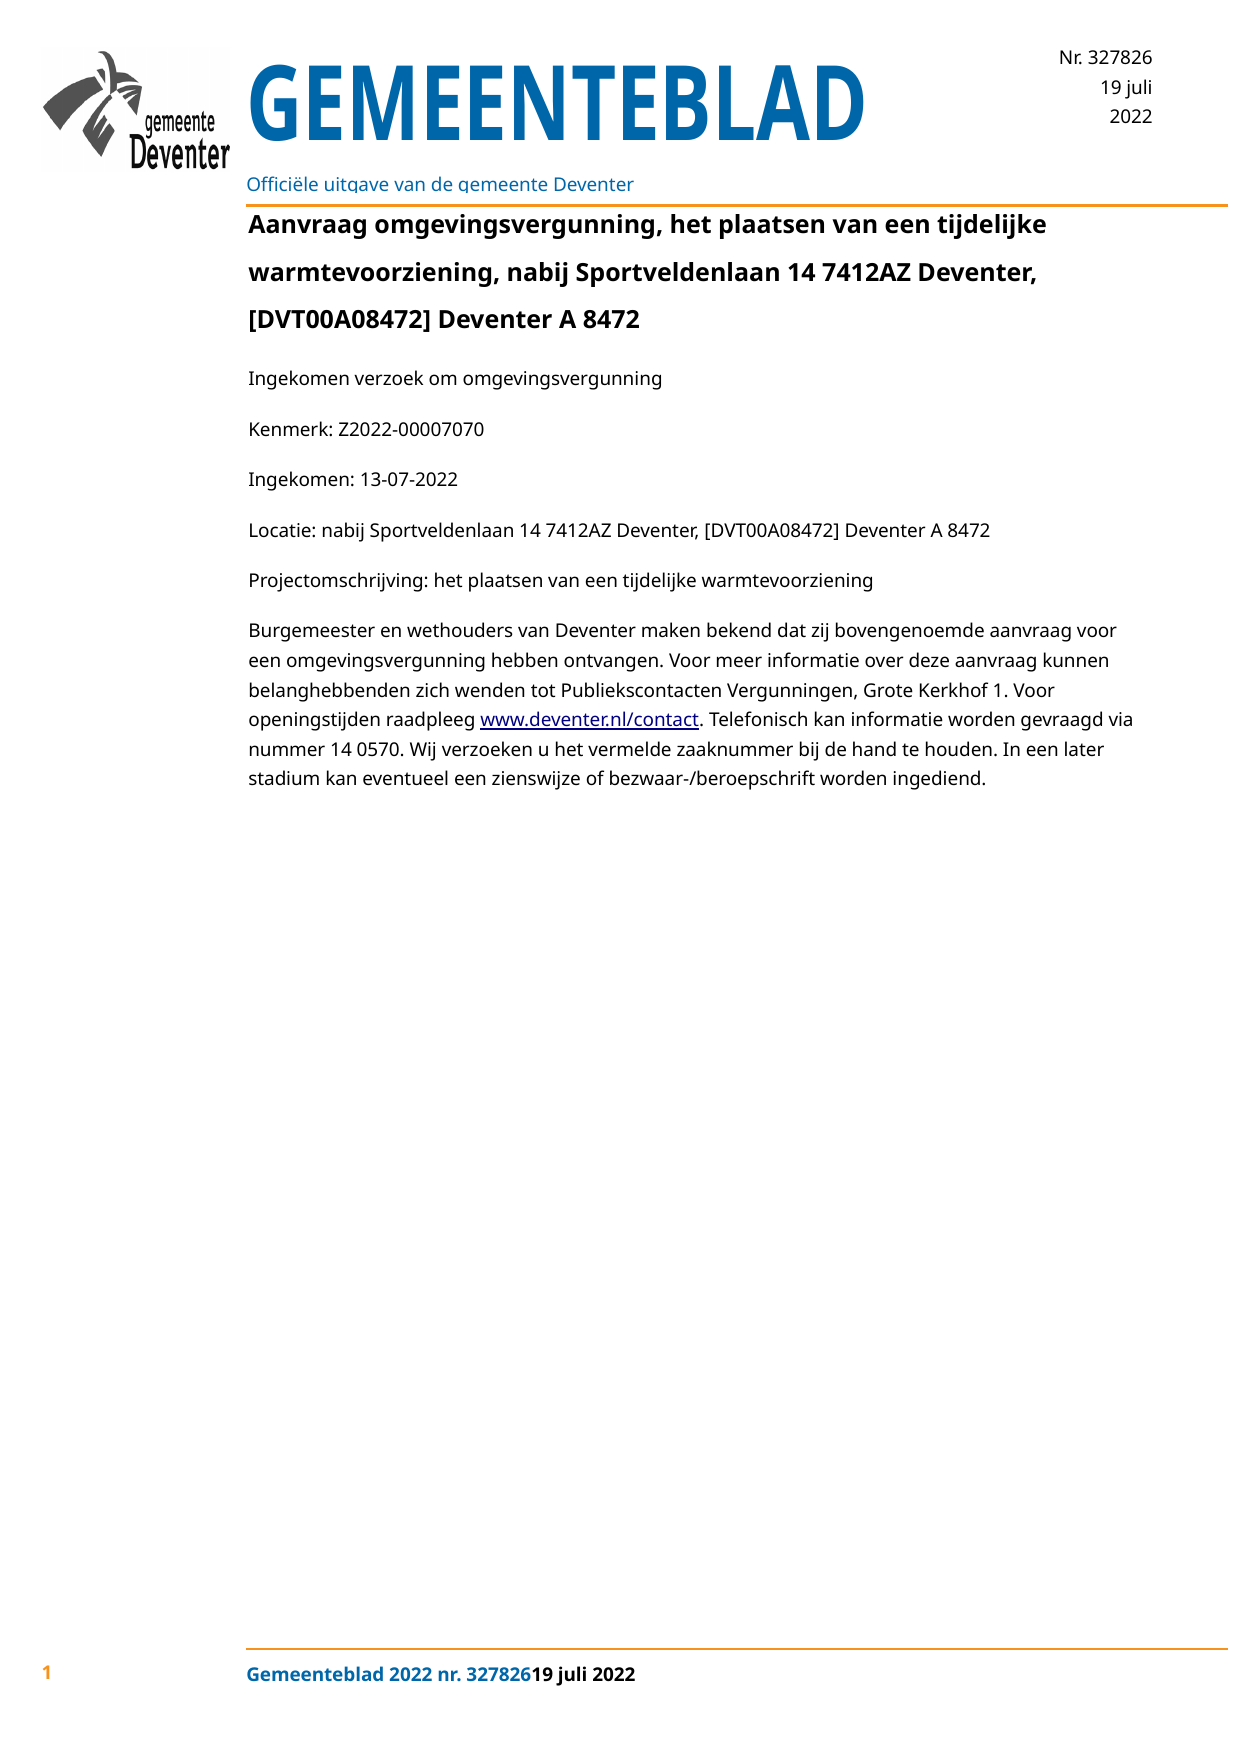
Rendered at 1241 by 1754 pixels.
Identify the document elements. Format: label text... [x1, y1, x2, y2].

text Kenmerk: Z2022-00007070 [248, 416, 1152, 442]
text Locatie: nabij Sportveldenlaan 14 7412AZ Deventer, [DVT00A08472] Deventer A 8472 [248, 517, 1152, 542]
text Aanvraag omgevingsvergunning, het plaatsen van een tijdelijke warmtevoorziening, nabij Sportveldenlaan 14 7412AZ Deventer, [DVT00A08472] Deventer A 8472 [248, 207, 1152, 336]
picture [41, 47, 231, 172]
text Ingekomen verzoek om omgevingsvergunning [248, 366, 1152, 391]
text Projectomschrijving: het plaatsen van een tijdelijke warmtevoorziening [248, 567, 1152, 593]
text Burgemeester en wethouders van Deventer maken bekend dat zij bovengenoemde aanvraag voor een omgevingsvergunning hebben ontvangen. Voor meer informatie over deze aanvraag kunnen belanghebbenden zich wenden tot Publiekscontacten Vergunningen, Grote Kerkhof 1. Voor openingstijden raadpleeg www.deventer.nl/contact. Telefonisch kan informatie worden gevraagd via nummer 14 0570. Wij verzoeken u het vermelde zaaknummer bij de hand te houden. In een later stadium kan eventueel een zienswijze of bezwaar-/beroepschrift worden ingediend. [248, 618, 1152, 791]
text Ingekomen: 13-07-2022 [248, 466, 1152, 492]
